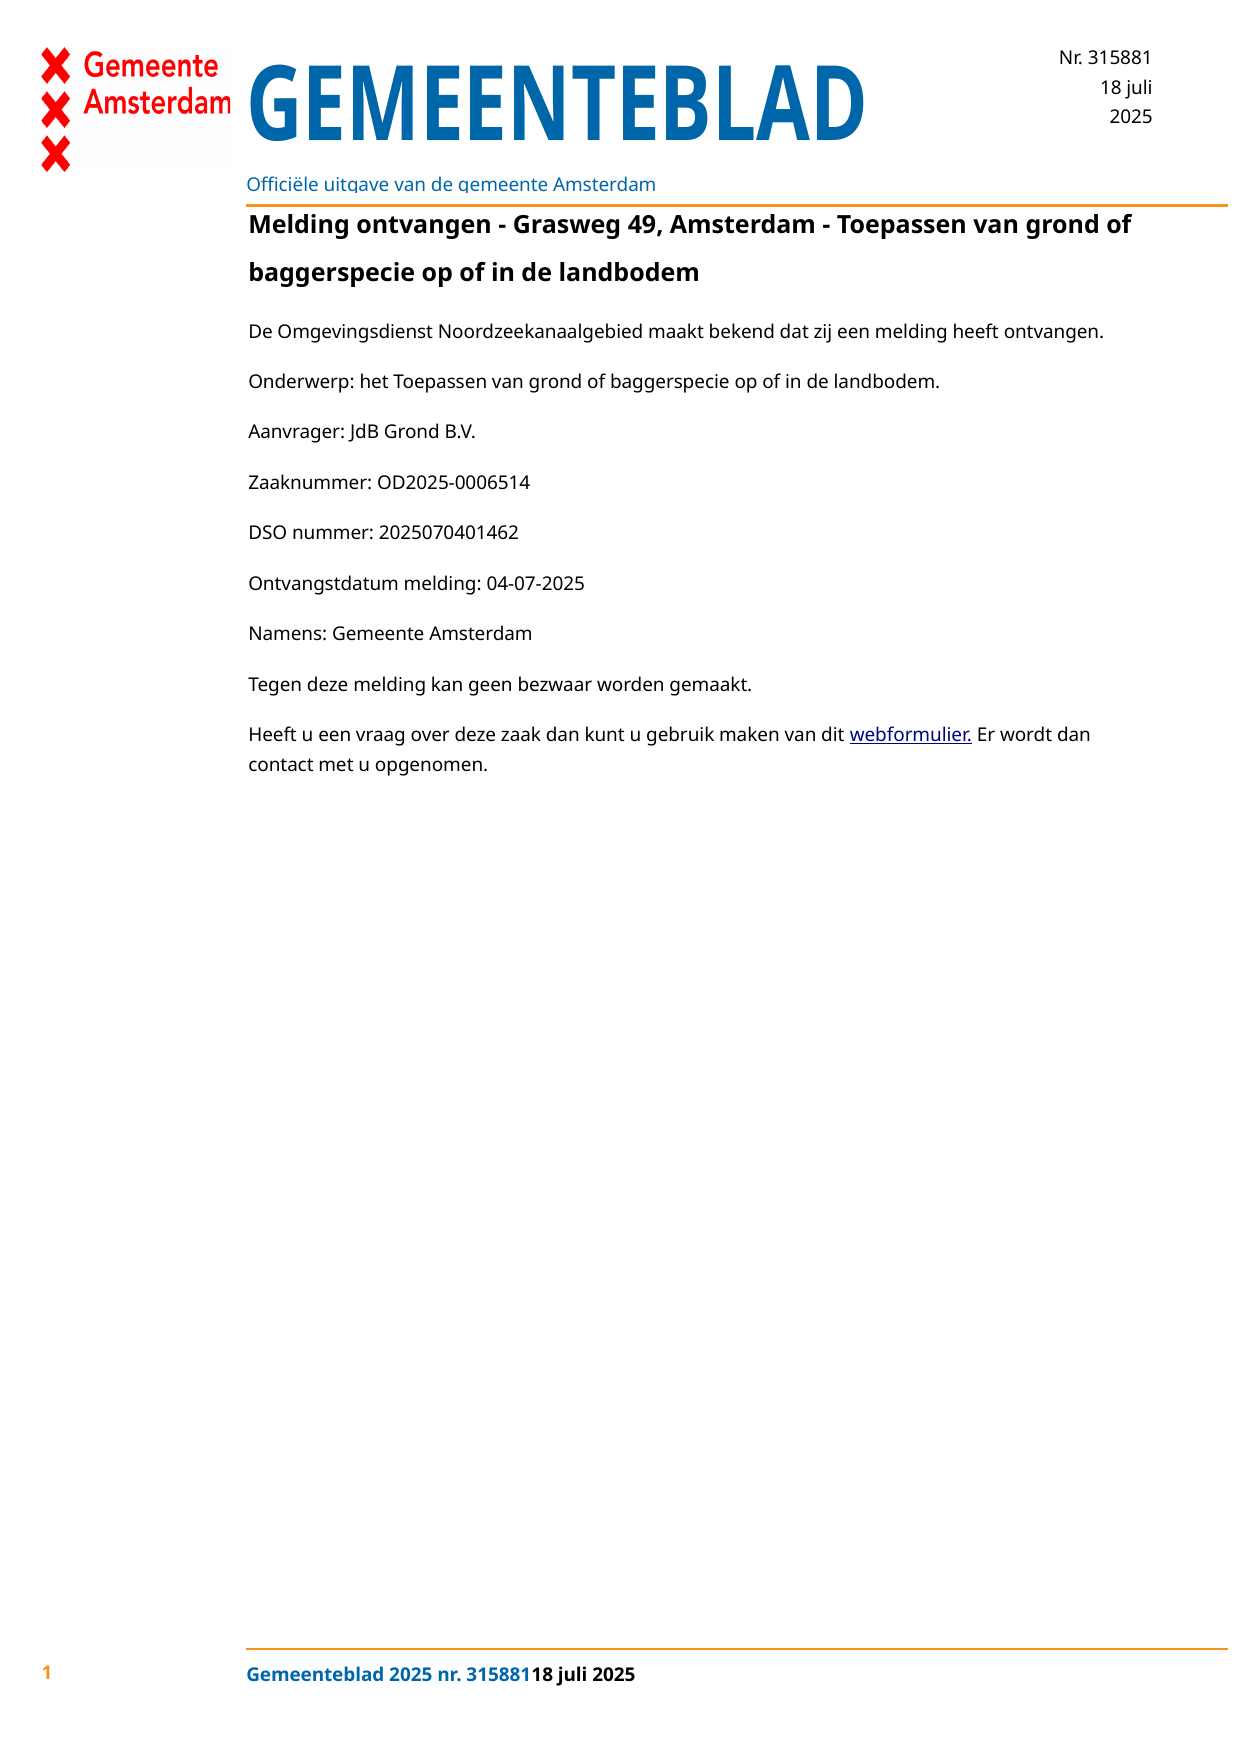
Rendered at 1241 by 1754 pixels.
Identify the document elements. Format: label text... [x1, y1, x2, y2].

text Namens: Gemeente Amsterdam [248, 620, 1152, 646]
text Melding ontvangen - Grasweg 49, Amsterdam - Toepassen van grond of baggerspecie op of in de landbodem [248, 207, 1152, 288]
picture [41, 47, 231, 172]
text Aanvrager: JdB Grond B.V. [248, 419, 1152, 444]
text Zaaknummer: OD2025-0006514 [248, 469, 1152, 495]
text Ontvangstdatum melding: 04-07-2025 [248, 570, 1152, 596]
text De Omgevingsdienst Noordzeekanaalgebied maakt bekend dat zij een melding heeft ontvangen. [248, 318, 1152, 344]
text Heeft u een vraag over deze zaak dan kunt u gebruik maken van dit webformulier. Er wordt dan contact met u opgenomen. [248, 721, 1152, 777]
text DSO nummer: 2025070401462 [248, 519, 1152, 545]
text Onderwerp: het Toepassen van grond of baggerspecie op of in de landbodem. [248, 368, 1152, 394]
text Tegen deze melding kan geen bezwaar worden gemaakt. [248, 671, 1152, 697]
